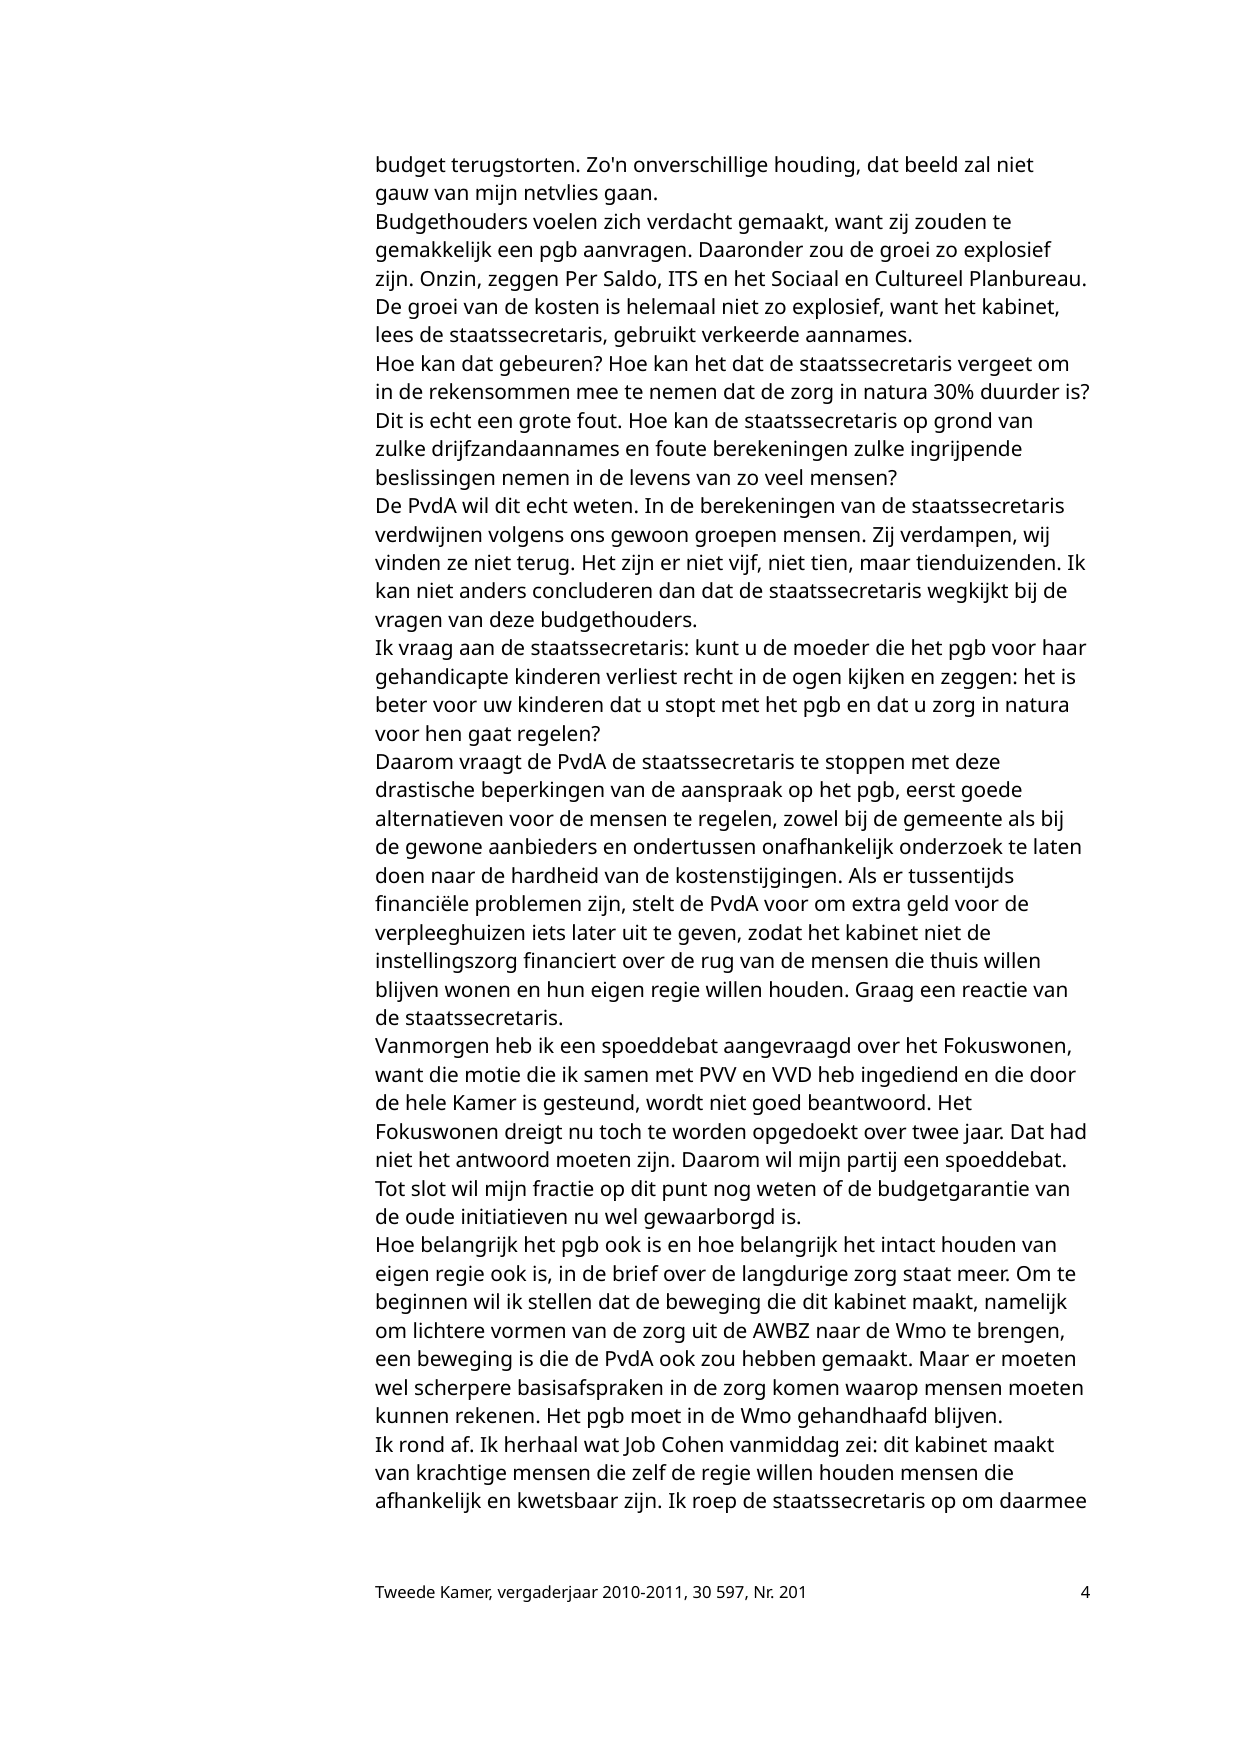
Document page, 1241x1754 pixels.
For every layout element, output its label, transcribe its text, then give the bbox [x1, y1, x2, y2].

text Hoe belangrijk het pgb ook is en hoe belangrijk het intact houden van eigen regie ook is, in de brief over de langdurige zorg staat meer. Om te beginnen wil ik stellen dat de beweging die dit kabinet maakt, namelijk om lichtere vormen van de zorg uit de AWBZ naar de Wmo te brengen, een beweging is die de PvdA ook zou hebben gemaakt. Maar er moeten wel scherpere basisafspraken in de zorg komen waarop mensen moeten kunnen rekenen. Het pgb moet in de Wmo gehandhaafd blijven. [375, 1231, 1090, 1430]
text Hoe kan dat gebeuren? Hoe kan het dat de staatssecretaris vergeet om in de rekensommen mee te nemen dat de zorg in natura 30% duurder is? Dit is echt een grote fout. Hoe kan de staatssecretaris op grond van zulke drijfzandaannames en foute berekeningen zulke ingrijpende beslissingen nemen in de levens van zo veel mensen? [375, 349, 1090, 491]
text Daarom vraagt de PvdA de staatssecretaris te stoppen met deze drastische beperkingen van de aanspraak op het pgb, eerst goede alternatieven voor de mensen te regelen, zowel bij de gemeente als bij de gewone aanbieders en ondertussen onafhankelijk onderzoek te laten doen naar de hardheid van de kostenstijgingen. Als er tussentijds financiële problemen zijn, stelt de PvdA voor om extra geld voor de verpleeghuizen iets later uit te geven, zodat het kabinet niet de instellingszorg financiert over de rug van de mensen die thuis willen blijven wonen en hun eigen regie willen houden. Graag een reactie van de staatssecretaris. [375, 747, 1090, 1032]
text Vanmorgen heb ik een spoeddebat aangevraagd over het Fokuswonen, want die motie die ik samen met PVV en VVD heb ingediend en die door de hele Kamer is gesteund, wordt niet goed beantwoord. Het Fokuswonen dreigt nu toch te worden opgedoekt over twee jaar. Dat had niet het antwoord moeten zijn. Daarom wil mijn partij een spoeddebat. [375, 1032, 1090, 1174]
text Ik rond af. Ik herhaal wat Job Cohen vanmiddag zei: dit kabinet maakt van krachtige mensen die zelf de regie willen houden mensen die afhankelijk en kwetsbaar zijn. Ik roep de staatssecretaris op om daarmee [375, 1430, 1090, 1515]
text budget terugstorten. Zo'n onverschillige houding, dat beeld zal niet gauw van mijn netvlies gaan. [375, 150, 1090, 207]
text De PvdA wil dit echt weten. In de berekeningen van de staatssecretaris verdwijnen volgens ons gewoon groepen mensen. Zij verdampen, wij vinden ze niet terug. Het zijn er niet vijf, niet tien, maar tienduizenden. Ik kan niet anders concluderen dan dat de staatssecretaris wegkijkt bij de vragen van deze budgethouders. [375, 491, 1090, 633]
text Ik vraag aan de staatssecretaris: kunt u de moeder die het pgb voor haar gehandicapte kinderen verliest recht in de ogen kijken en zeggen: het is beter voor uw kinderen dat u stopt met het pgb en dat u zorg in natura voor hen gaat regelen? [375, 633, 1090, 747]
text Budgethouders voelen zich verdacht gemaakt, want zij zouden te gemakkelijk een pgb aanvragen. Daaronder zou de groei zo explosief zijn. Onzin, zeggen Per Saldo, ITS en het Sociaal en Cultureel Planbureau. De groei van de kosten is helemaal niet zo explosief, want het kabinet, lees de staatssecretaris, gebruikt verkeerde aannames. [375, 207, 1090, 349]
text Tot slot wil mijn fractie op dit punt nog weten of de budgetgarantie van de oude initiatieven nu wel gewaarborgd is. [375, 1174, 1090, 1231]
